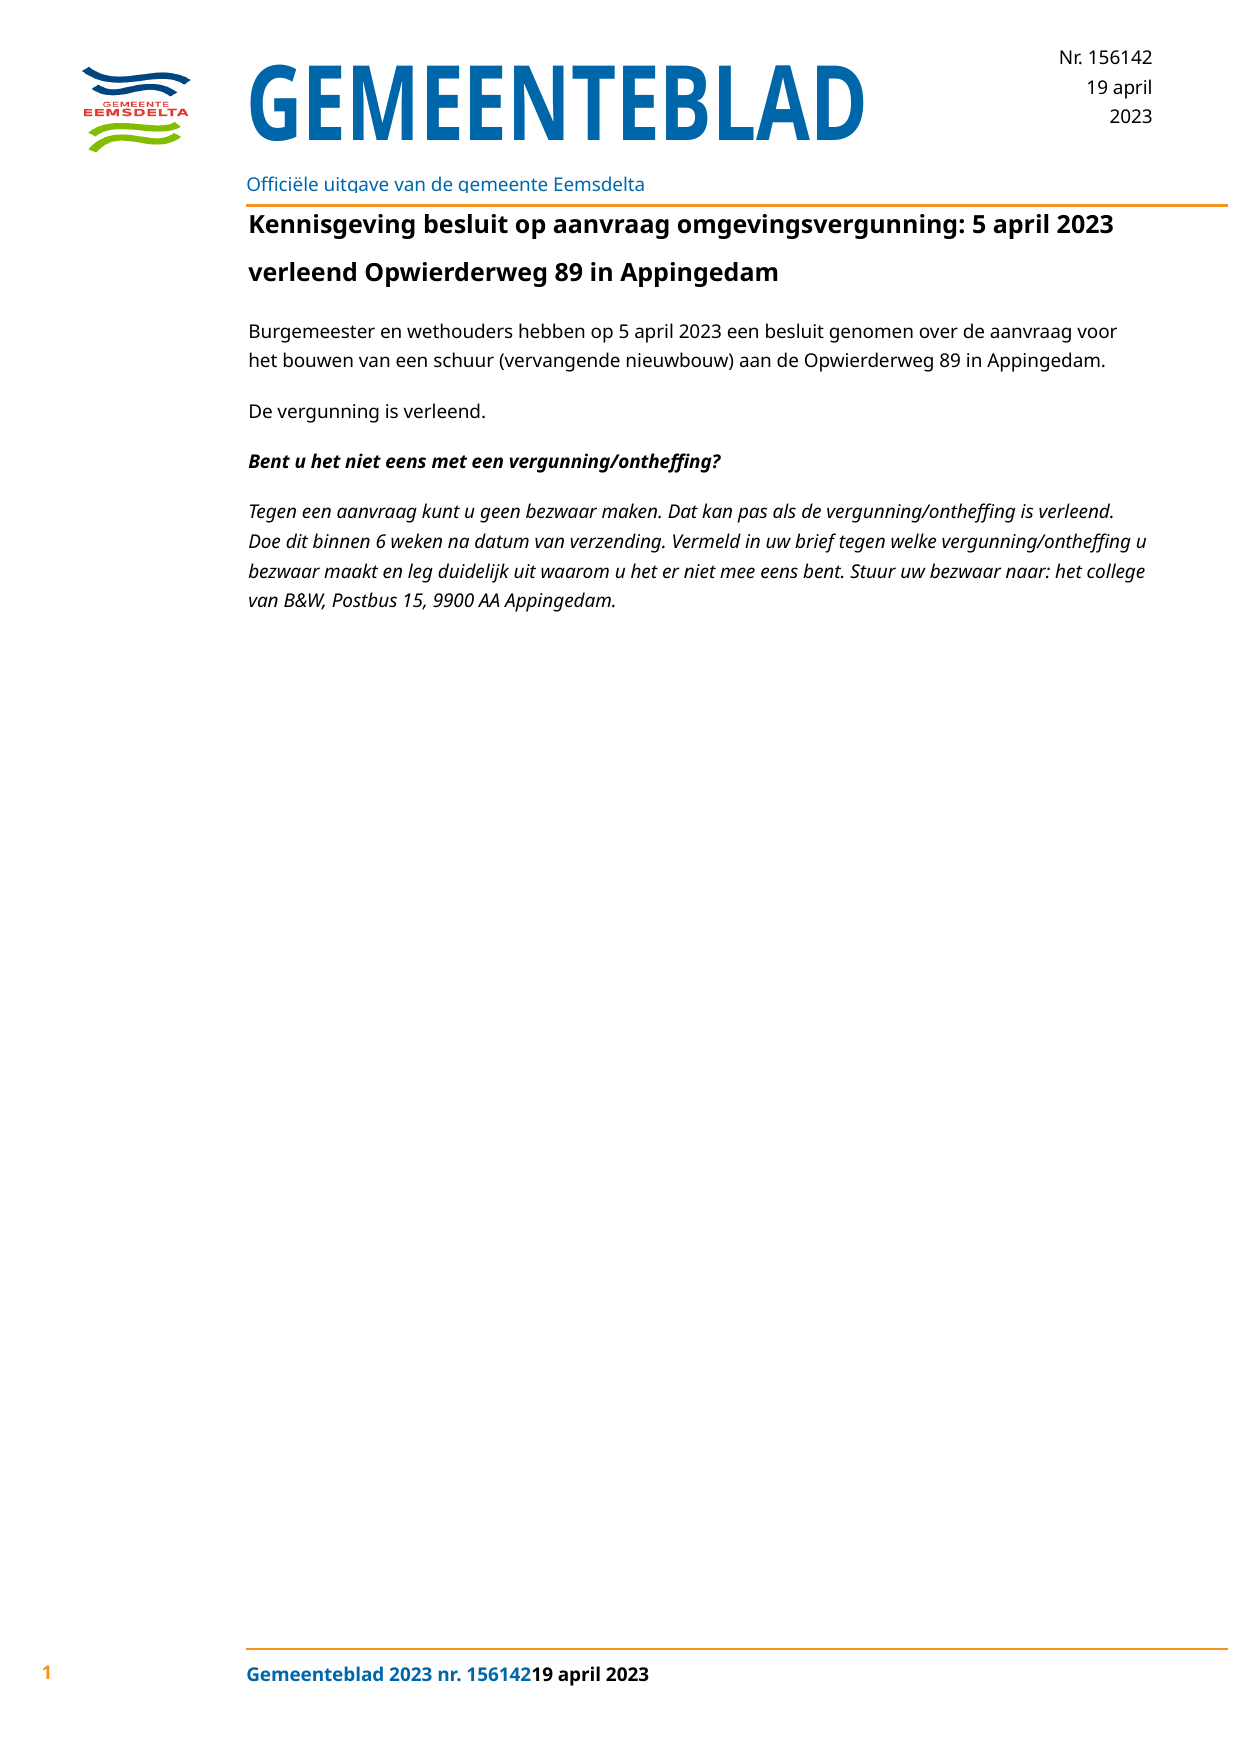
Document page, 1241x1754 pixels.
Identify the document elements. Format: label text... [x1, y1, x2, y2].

picture [41, 47, 231, 172]
text Tegen een aanvraag kunt u geen bezwaar maken. Dat kan pas als de vergunning/ontheffing is verleend. Doe dit binnen 6 weken na datum van verzending. Vermeld in uw brief tegen welke vergunning/ontheffing u bezwaar maakt en leg duidelijk uit waarom u het er niet mee eens bent. Stuur uw bezwaar naar: het college van B&W, Postbus 15, 9900 AA Appingedam. [248, 499, 1152, 613]
text Burgemeester en wethouders hebben op 5 april 2023 een besluit genomen over de aanvraag voor het bouwen van een schuur (vervangende nieuwbouw) aan de Opwierderweg 89 in Appingedam. [248, 318, 1152, 373]
text De vergunning is verleend. [248, 398, 1152, 424]
text Kennisgeving besluit op aanvraag omgevingsvergunning: 5 april 2023 verleend Opwierderweg 89 in Appingedam [248, 207, 1152, 288]
text Bent u het niet eens met een vergunning/ontheffing? [248, 448, 1152, 474]
